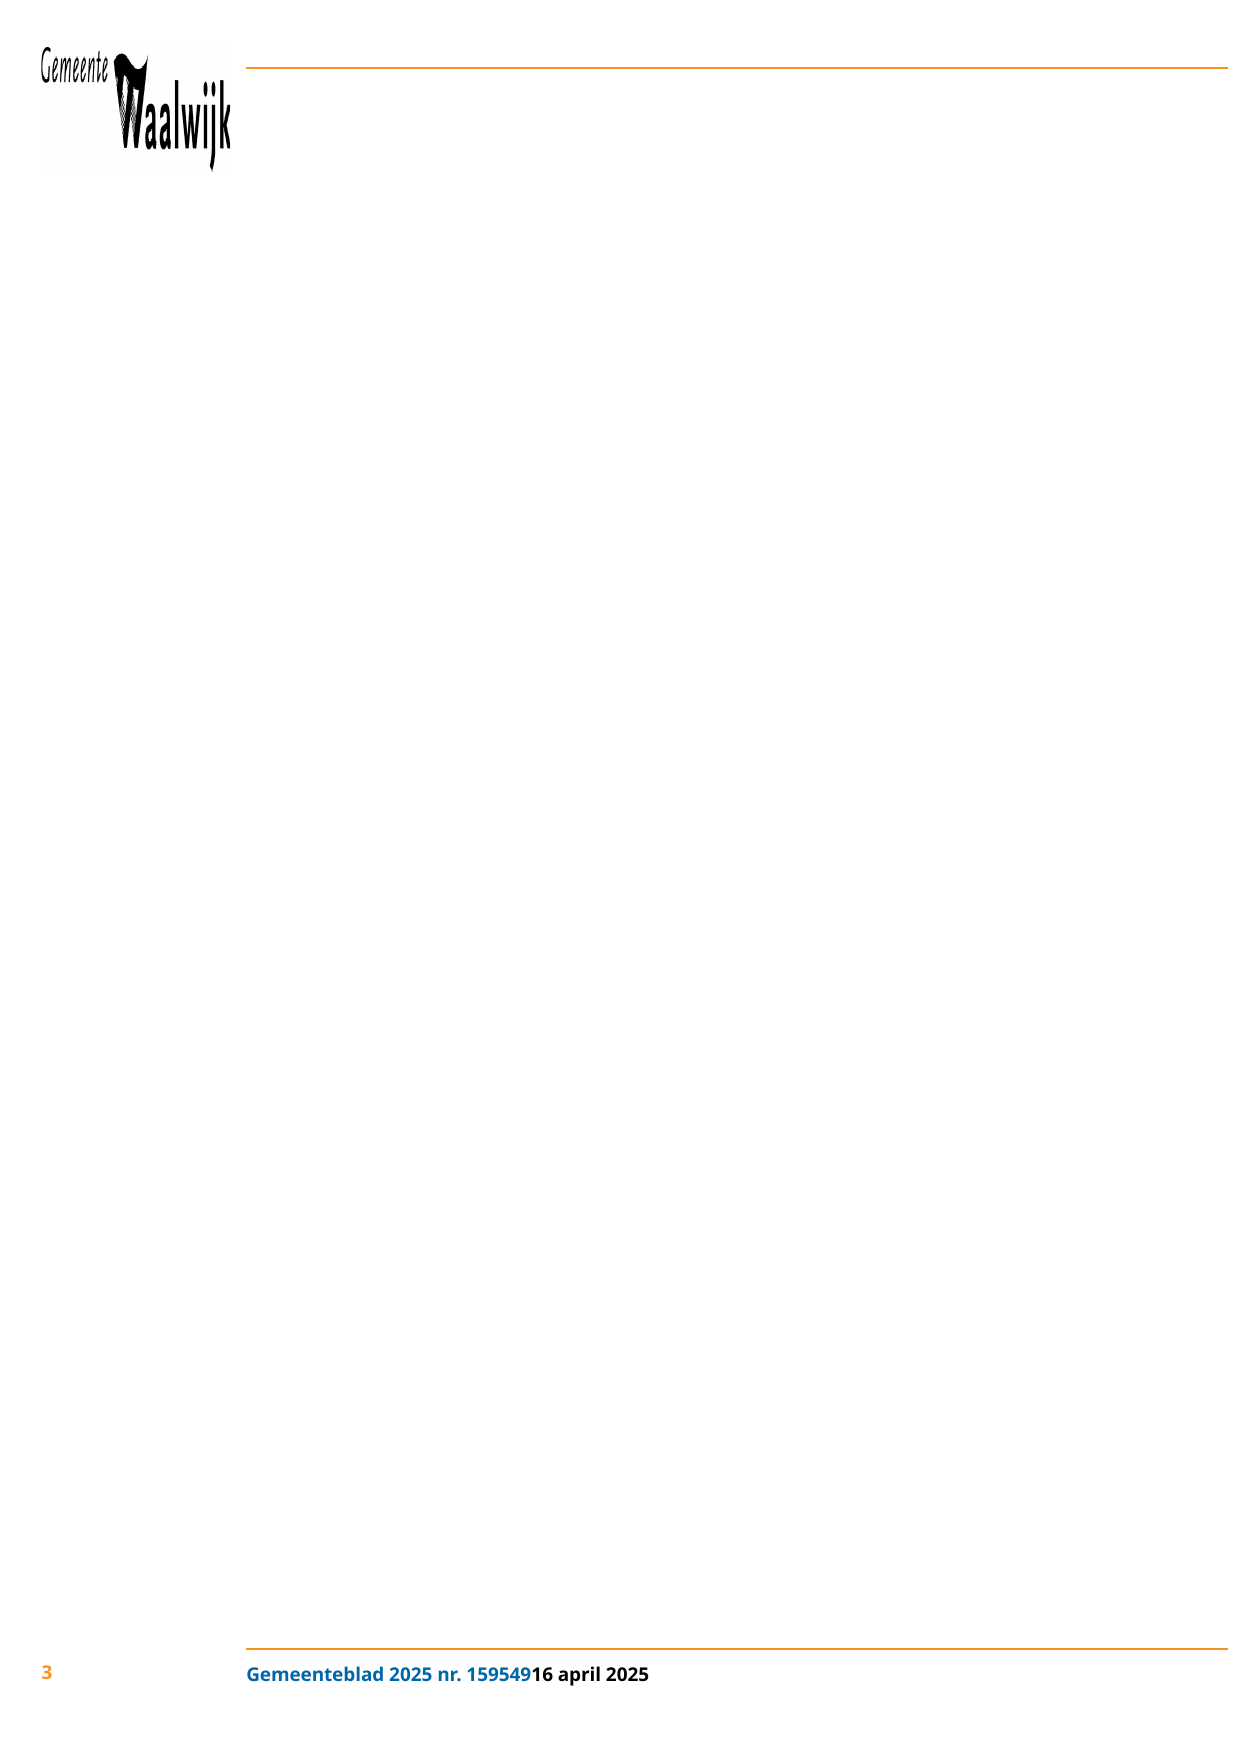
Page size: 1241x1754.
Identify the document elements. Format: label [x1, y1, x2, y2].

picture [41, 47, 231, 172]
